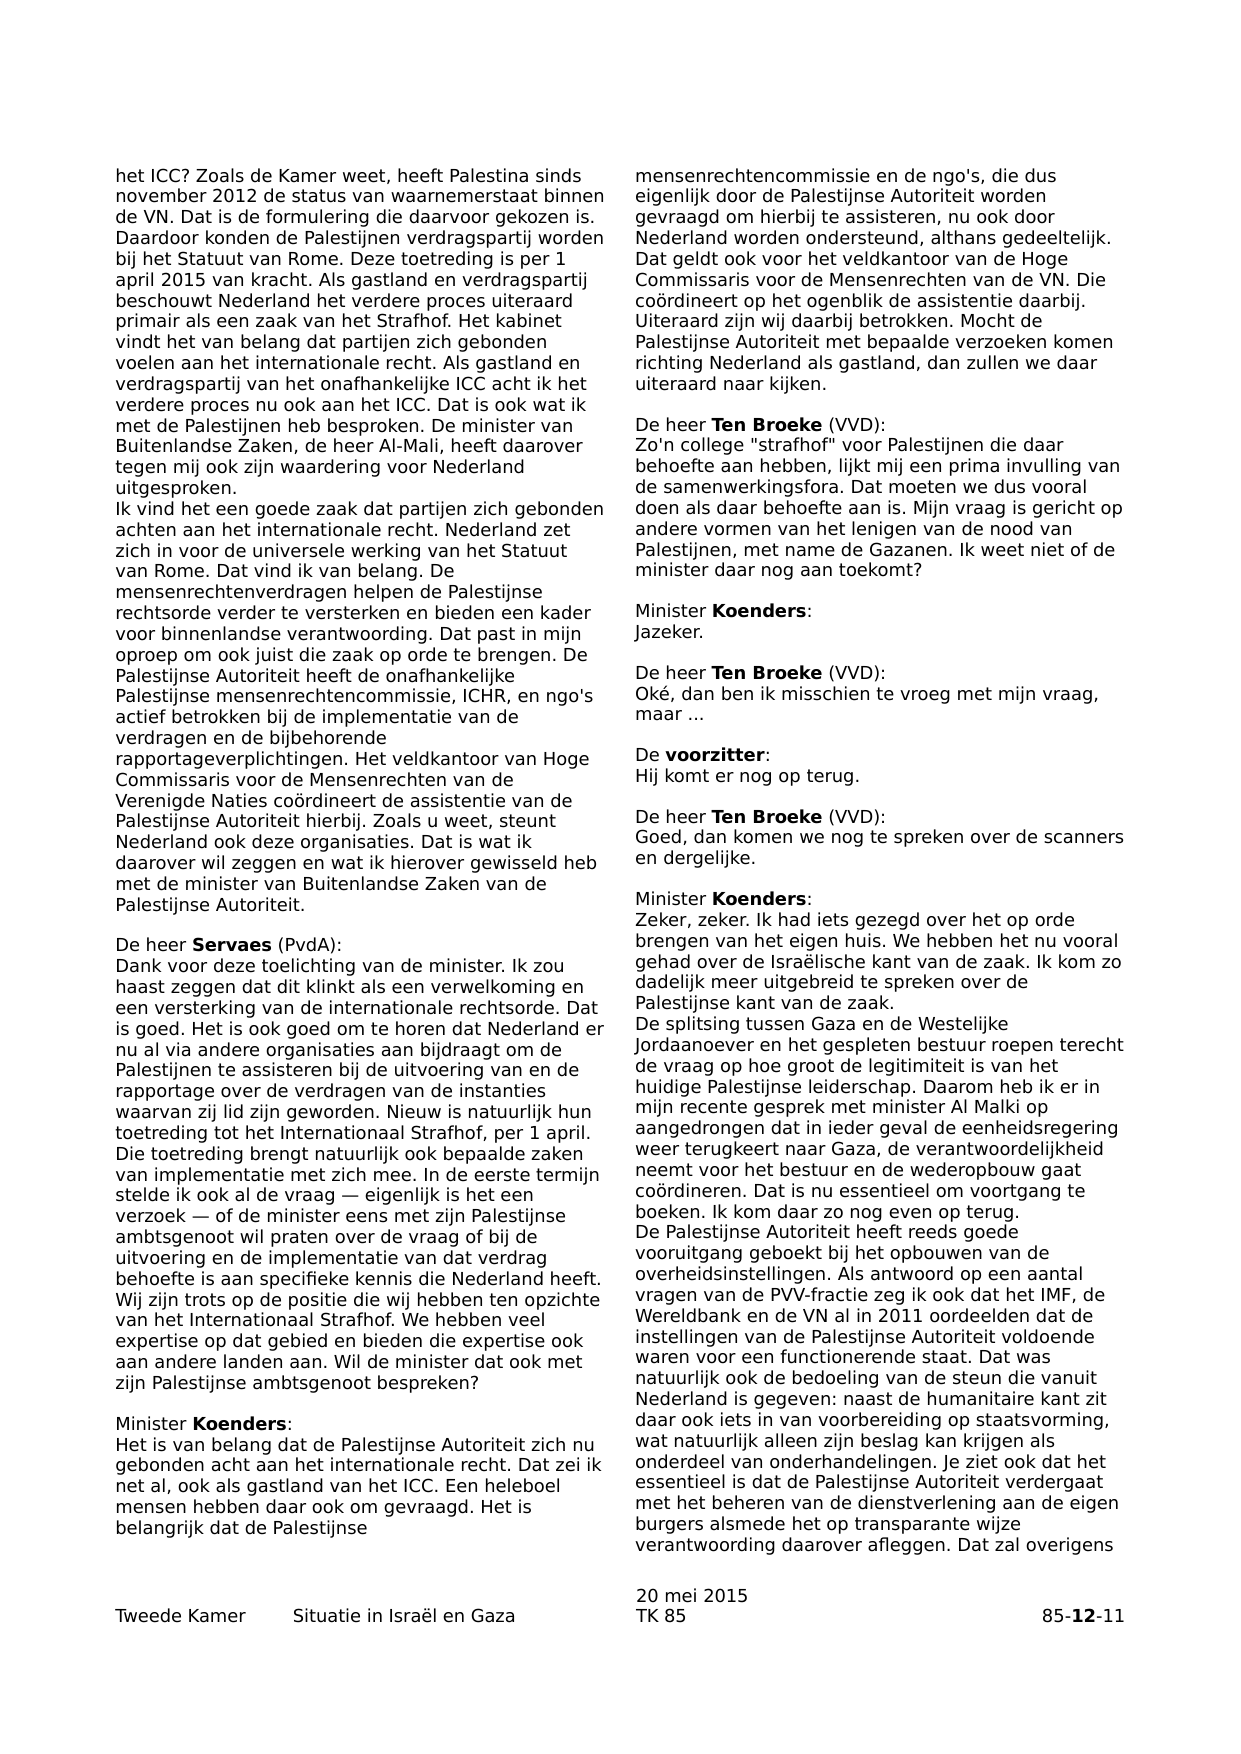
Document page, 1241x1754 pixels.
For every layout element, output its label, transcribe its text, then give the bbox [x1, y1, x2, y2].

text Dank voor deze toelichting van de minister. Ik zou haast zeggen dat dit klinkt als een verwelkoming en een versterking van de internationale rechtsorde. Dat is goed. Het is ook goed om te horen dat Nederland er nu al via andere organisaties aan bijdraagt om de Palestijnen te assisteren bij de uitvoering van en de rapportage over de verdragen van de instanties waarvan zij lid zijn geworden. Nieuw is natuurlijk hun toetreding tot het Internationaal Strafhof, per 1 april. Die toetreding brengt natuurlijk ook bepaalde zaken van implementatie met zich mee. In de eerste termijn stelde ik ook al de vraag — eigenlijk is het een verzoek — of de minister eens met zijn Palestijnse ambtsgenoot wil praten over de vraag of bij de uitvoering en de implementatie van dat verdrag behoefte is aan specifieke kennis die Nederland heeft. Wij zijn trots op de positie die wij hebben ten opzichte van het Internationaal Strafhof. We hebben veel expertise op dat gebied en bieden die expertise ook aan andere landen aan. Wil de minister dat ook met zijn Palestijnse ambtsgenoot bespreken? [115, 956, 605, 1393]
text Zeker, zeker. Ik had iets gezegd over het op orde brengen van het eigen huis. We hebben het nu vooral gehad over de Israëlische kant van de zaak. Ik kom zo dadelijk meer uitgebreid te spreken over de Palestijnse kant van de zaak. [635, 910, 1125, 1014]
text mensenrechtencommissie en de ngo's, die dus eigenlijk door de Palestijnse Autoriteit worden gevraagd om hierbij te assisteren, nu ook door Nederland worden ondersteund, althans gedeeltelijk. Dat geldt ook voor het veldkantoor van de Hoge Commissaris voor de Mensenrechten van de VN. Die coördineert op het ogenblik de assistentie daarbij. Uiteraard zijn wij daarbij betrokken. Mocht de Palestijnse Autoriteit met bepaalde verzoeken komen richting Nederland als gastland, dan zullen we daar uiteraard naar kijken. [635, 165, 1125, 394]
text De heer Ten Broeke (VVD): [635, 807, 1125, 827]
text Het is van belang dat de Palestijnse Autoriteit zich nu gebonden acht aan het internationale recht. Dat zei ik net al, ook als gastland van het ICC. Een heleboel mensen hebben daar ook om gevraagd. Het is belangrijk dat de Palestijnse [115, 1434, 605, 1538]
text Ik vind het een goede zaak dat partijen zich gebonden achten aan het internationale recht. Nederland zet zich in voor de universele werking van het Statuut van Rome. Dat vind ik van belang. De mensenrechtenverdragen helpen de Palestijnse rechtsorde verder te versterken en bieden een kader voor binnenlandse verantwoording. Dat past in mijn oproep om ook juist die zaak op orde te brengen. De Palestijnse Autoriteit heeft de onafhankelijke Palestijnse mensenrechtencommissie, ICHR, en ngo's actief betrokken bij de implementatie van de verdragen en de bijbehorende rapportageverplichtingen. Het veldkantoor van Hoge Commissaris voor de Mensenrechten van de Verenigde Naties coördineert de assistentie van de Palestijnse Autoriteit hierbij. Zoals u weet, steunt Nederland ook deze organisaties. Dat is wat ik daarover wil zeggen en wat ik hierover gewisseld heb met de minister van Buitenlandse Zaken van de Palestijnse Autoriteit. [115, 499, 605, 915]
text Goed, dan komen we nog te spreken over de scanners en dergelijke. [635, 827, 1125, 869]
text Minister Koenders: [635, 889, 1125, 910]
text Oké, dan ben ik misschien te vroeg met mijn vraag, maar ... [635, 683, 1125, 725]
text De Palestijnse Autoriteit heeft reeds goede vooruitgang geboekt bij het opbouwen van de overheidsinstellingen. Als antwoord op een aantal vragen van de PVV-fractie zeg ik ook dat het IMF, de Wereldbank en de VN al in 2011 oordeelden dat de instellingen van de Palestijnse Autoriteit voldoende waren voor een functionerende staat. Dat was natuurlijk ook de bedoeling van de steun die vanuit Nederland is gegeven: naast de humanitaire kant zit daar ook iets in van voorbereiding op staatsvorming, wat natuurlijk alleen zijn beslag kan krijgen als onderdeel van onderhandelingen. Je ziet ook dat het essentieel is dat de Palestijnse Autoriteit verdergaat met het beheren van de dienstverlening aan de eigen burgers alsmede het op transparante wijze verantwoording daarover afleggen. Dat zal overigens [635, 1222, 1125, 1556]
text De heer Servaes (PvdA): [115, 935, 605, 956]
text Hij komt er nog op terug. [635, 766, 1125, 787]
text De heer Ten Broeke (VVD): [635, 414, 1125, 435]
text De splitsing tussen Gaza en de Westelijke Jordaanoever en het gespleten bestuur roepen terecht de vraag op hoe groot de legitimiteit is van het huidige Palestijnse leiderschap. Daarom heb ik er in mijn recente gesprek met minister Al Malki op aangedrongen dat in ieder geval de eenheidsregering weer terugkeert naar Gaza, de verantwoordelijkheid neemt voor het bestuur en de wederopbouw gaat coördineren. Dat is nu essentieel om voortgang te boeken. Ik kom daar zo nog even op terug. [635, 1014, 1125, 1222]
text Minister Koenders: [635, 601, 1125, 622]
text De heer Ten Broeke (VVD): [635, 663, 1125, 683]
text Zo'n college "strafhof" voor Palestijnen die daar behoefte aan hebben, lijkt mij een prima invulling van de samenwerkingsfora. Dat moeten we dus vooral doen als daar behoefte aan is. Mijn vraag is gericht op andere vormen van het lenigen van de nood van Palestijnen, met name de Gazanen. Ik weet niet of de minister daar nog aan toekomt? [635, 435, 1125, 581]
text Minister Koenders: [115, 1413, 605, 1434]
text het ICC? Zoals de Kamer weet, heeft Palestina sinds november 2012 de status van waarnemerstaat binnen de VN. Dat is de formulering die daarvoor gekozen is. Daardoor konden de Palestijnen verdragspartij worden bij het Statuut van Rome. Deze toetreding is per 1 april 2015 van kracht. Als gastland en verdragspartij beschouwt Nederland het verdere proces uiteraard primair als een zaak van het Strafhof. Het kabinet vindt het van belang dat partijen zich gebonden voelen aan het internationale recht. Als gastland en verdragspartij van het onafhankelijke ICC acht ik het verdere proces nu ook aan het ICC. Dat is ook wat ik met de Palestijnen heb besproken. De minister van Buitenlandse Zaken, de heer Al-Mali, heeft daarover tegen mij ook zijn waardering voor Nederland uitgesproken. [115, 165, 605, 499]
text De voorzitter: [635, 745, 1125, 766]
text Jazeker. [635, 622, 1125, 643]
